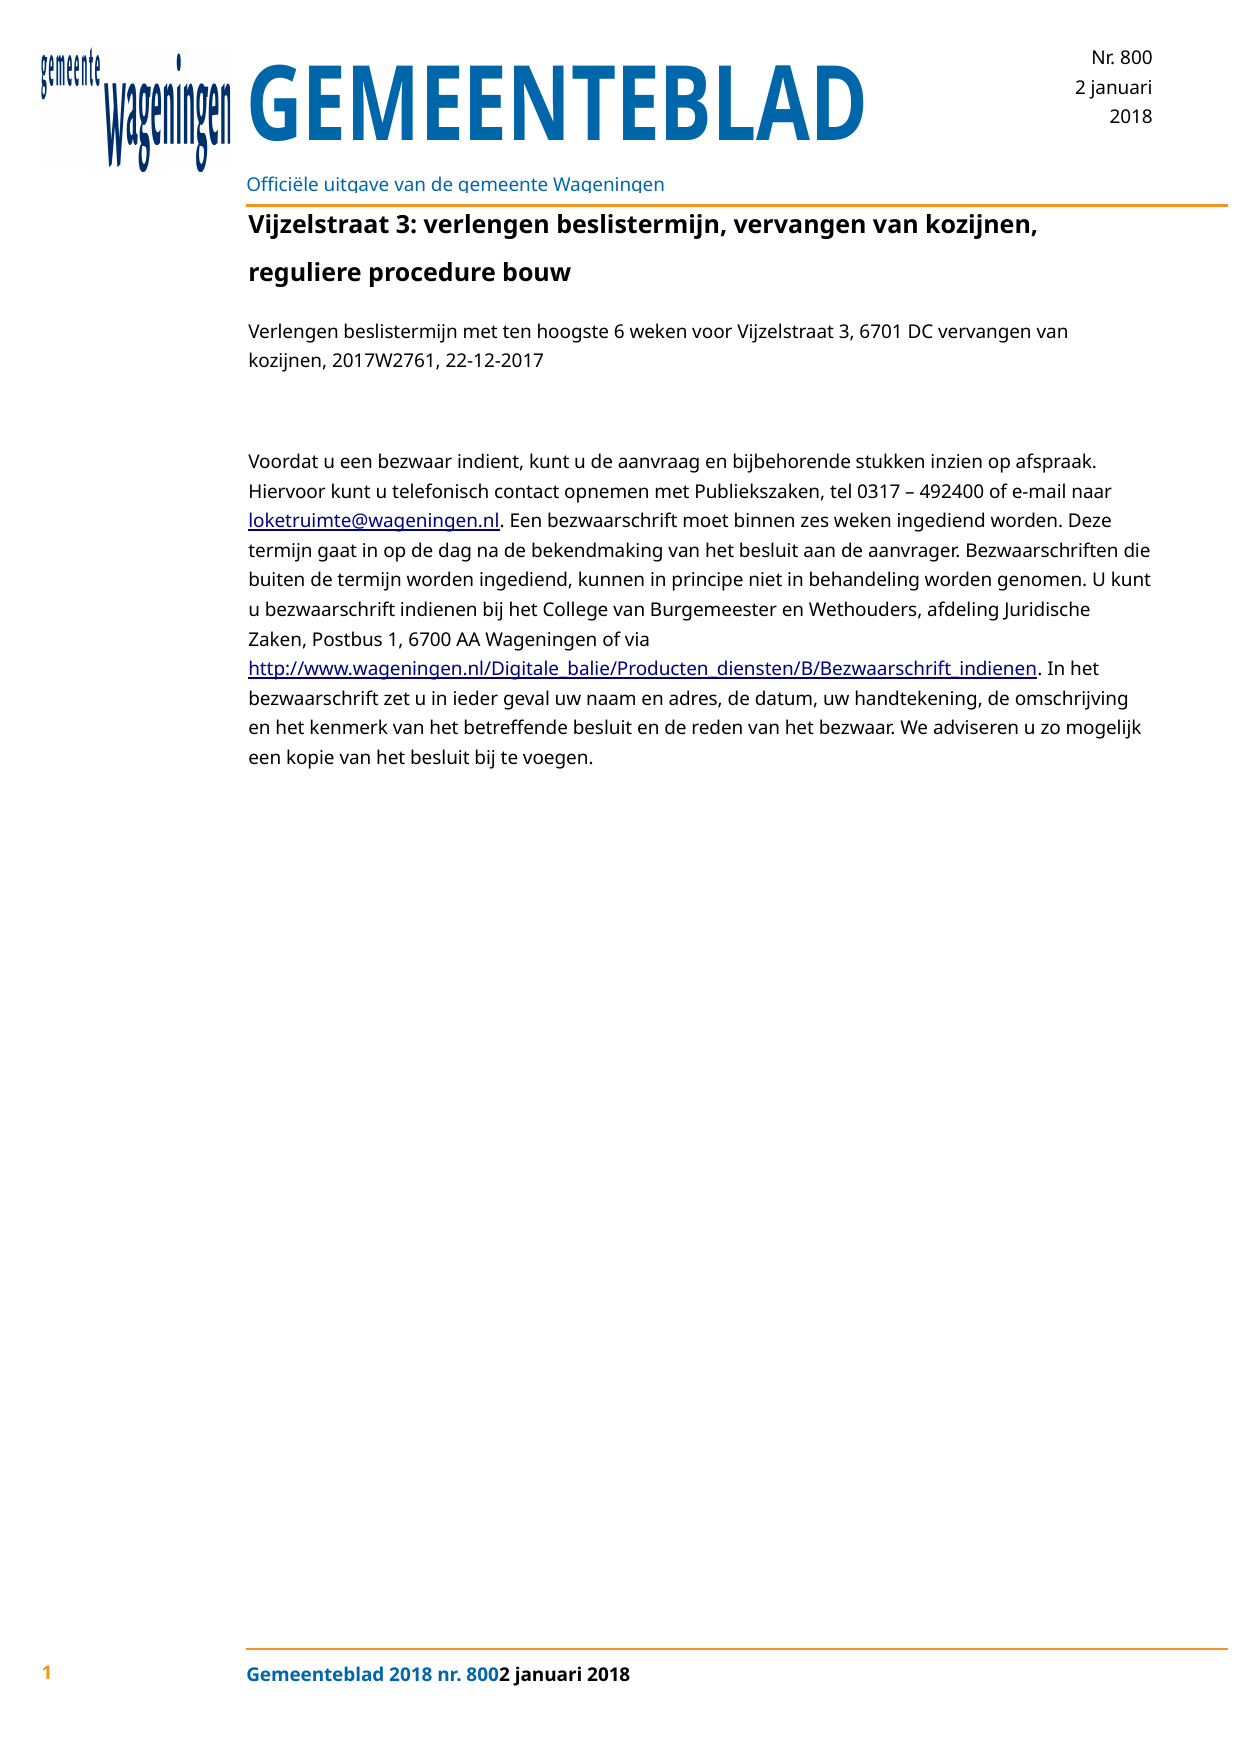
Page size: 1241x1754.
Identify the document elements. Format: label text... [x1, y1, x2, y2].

text Verlengen beslistermijn met ten hoogste 6 weken voor Vijzelstraat 3, 6701 DC vervangen van kozijnen, 2017W2761, 22-12-2017 [248, 318, 1152, 373]
text Voordat u een bezwaar indient, kunt u de aanvraag en bijbehorende stukken inzien op afspraak. Hiervoor kunt u telefonisch contact opnemen met Publiekszaken, tel 0317 – 492400 of e-mail naar loketruimte@wageningen.nl. Een bezwaarschrift moet binnen zes weken ingediend worden. Deze termijn gaat in op de dag na de bekendmaking van het besluit aan de aanvrager. Bezwaarschriften die buiten de termijn worden ingediend, kunnen in principe niet in behandeling worden genomen. U kunt u bezwaarschrift indienen bij het College van Burgemeester en Wethouders, afdeling Juridische Zaken, Postbus 1, 6700 AA Wageningen of via http://www.wageningen.nl/Digitale_balie/Producten_diensten/B/Bezwaarschrift_indienen. In het bezwaarschrift zet u in ieder geval uw naam en adres, de datum, uw handtekening, de omschrijving en het kenmerk van het betreffende besluit en de reden van het bezwaar. We adviseren u zo mogelijk een kopie van het besluit bij te voegen. [248, 448, 1152, 770]
picture [41, 47, 231, 172]
text Vijzelstraat 3: verlengen beslistermijn, vervangen van kozijnen, reguliere procedure bouw [248, 207, 1152, 288]
